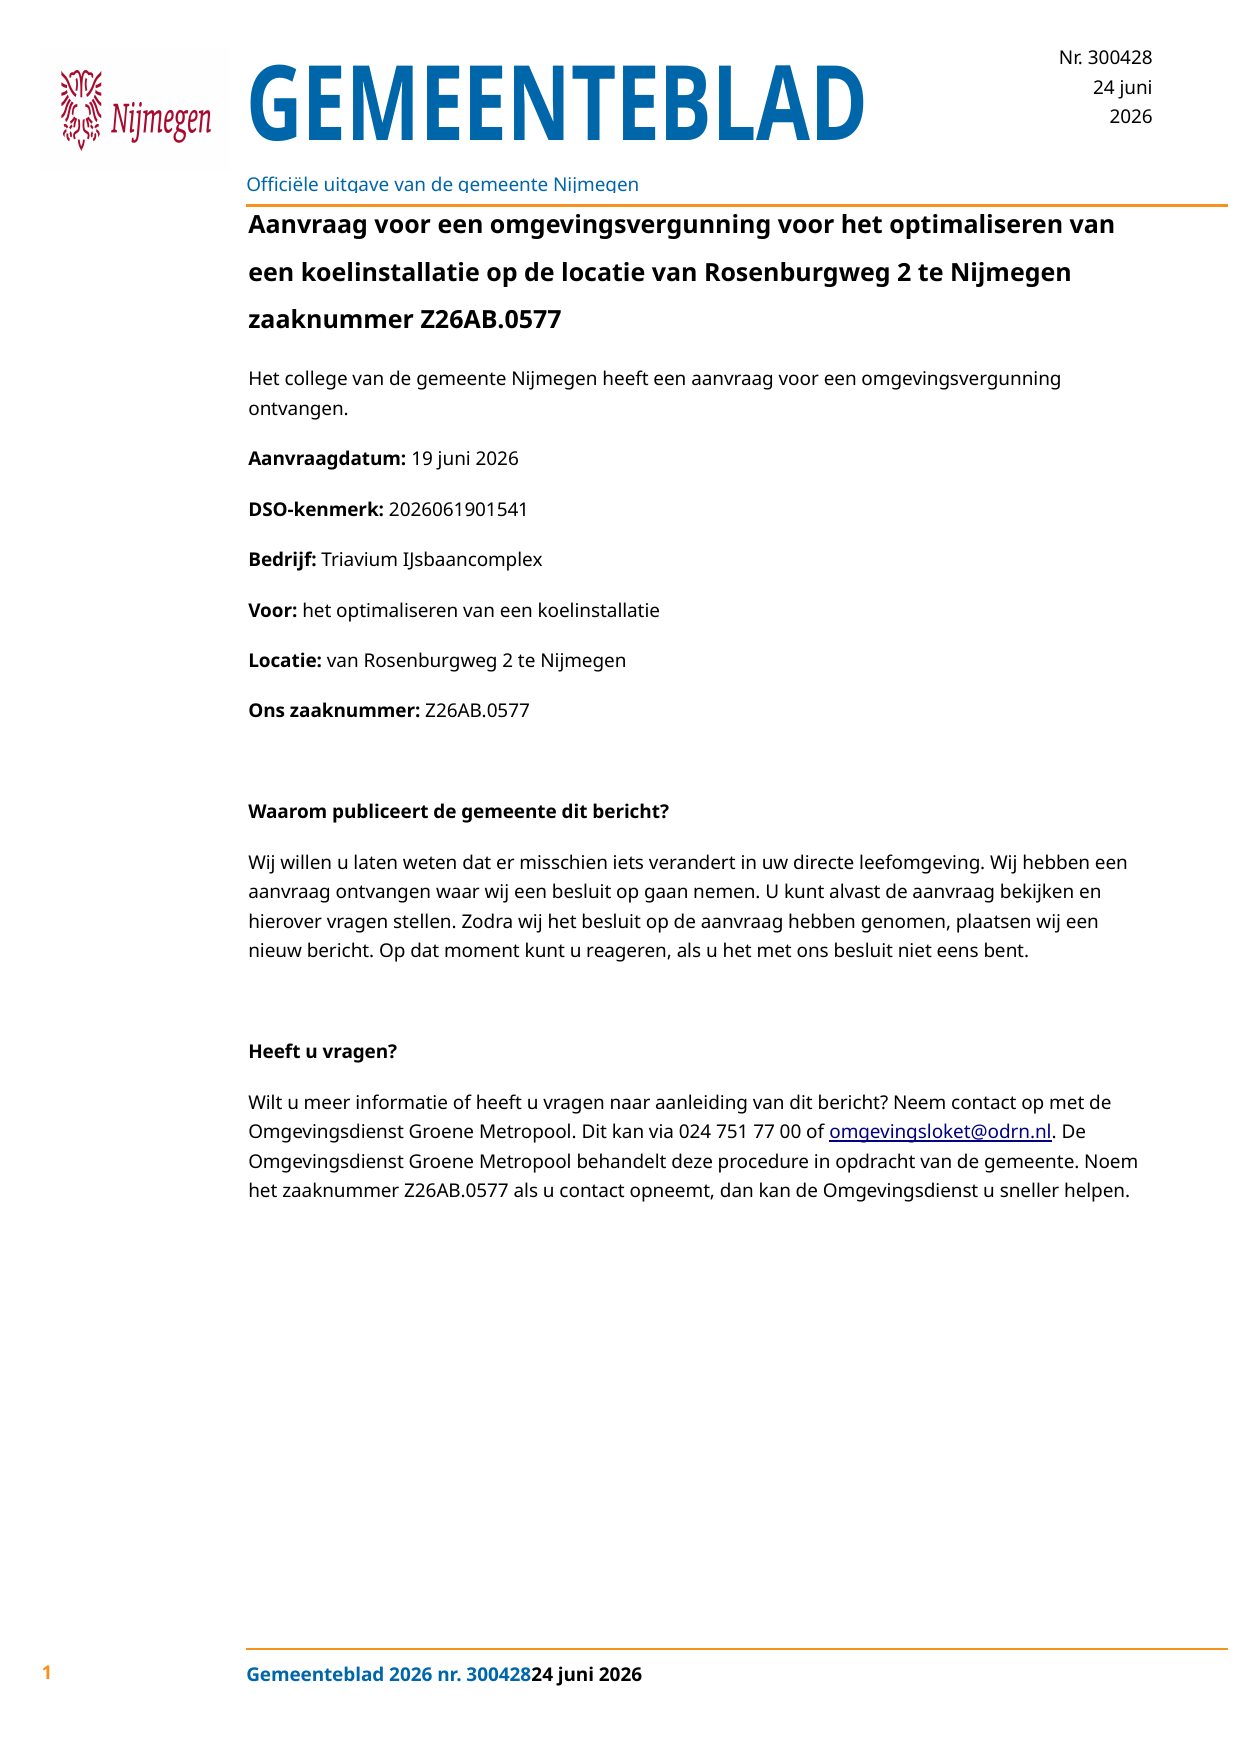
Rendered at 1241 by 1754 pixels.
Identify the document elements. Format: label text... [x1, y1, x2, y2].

text DSO-kenmerk: 2026061901541 [248, 496, 1152, 522]
text Heeft u vragen? [248, 1038, 1152, 1064]
text Het college van de gemeente Nijmegen heeft een aanvraag voor een omgevingsvergunning ontvangen. [248, 366, 1152, 421]
text Bedrijf: Triavium IJsbaancomplex [248, 546, 1152, 572]
text Wij willen u laten weten dat er misschien iets verandert in uw directe leefomgeving. Wij hebben een aanvraag ontvangen waar wij een besluit op gaan nemen. U kunt alvast de aanvraag bekijken en hierover vragen stellen. Zodra wij het besluit op de aanvraag hebben genomen, plaatsen wij een nieuw bericht. Op dat moment kunt u reageren, als u het met ons besluit niet eens bent. [248, 849, 1152, 963]
text Ons zaaknummer: Z26AB.0577 [248, 698, 1152, 723]
text Aanvraagdatum: 19 juni 2026 [248, 446, 1152, 471]
text Aanvraag voor een omgevingsvergunning voor het optimaliseren van een koelinstallatie op de locatie van Rosenburgweg 2 te Nijmegen zaaknummer Z26AB.0577 [248, 207, 1152, 336]
text Wilt u meer informatie of heeft u vragen naar aanleiding van dit bericht? Neem contact op met de Omgevingsdienst Groene Metropool. Dit kan via 024 751 77 00 of omgevingsloket@odrn.nl. De Omgevingsdienst Groene Metropool behandelt deze procedure in opdracht van de gemeente. Noem het zaaknummer Z26AB.0577 als u contact opneemt, dan kan de Omgevingsdienst u sneller helpen. [248, 1089, 1152, 1203]
text Waarom publiceert de gemeente dit bericht? [248, 798, 1152, 824]
text Voor: het optimaliseren van een koelinstallatie [248, 597, 1152, 622]
picture [41, 47, 231, 172]
text Locatie: van Rosenburgweg 2 te Nijmegen [248, 647, 1152, 673]
